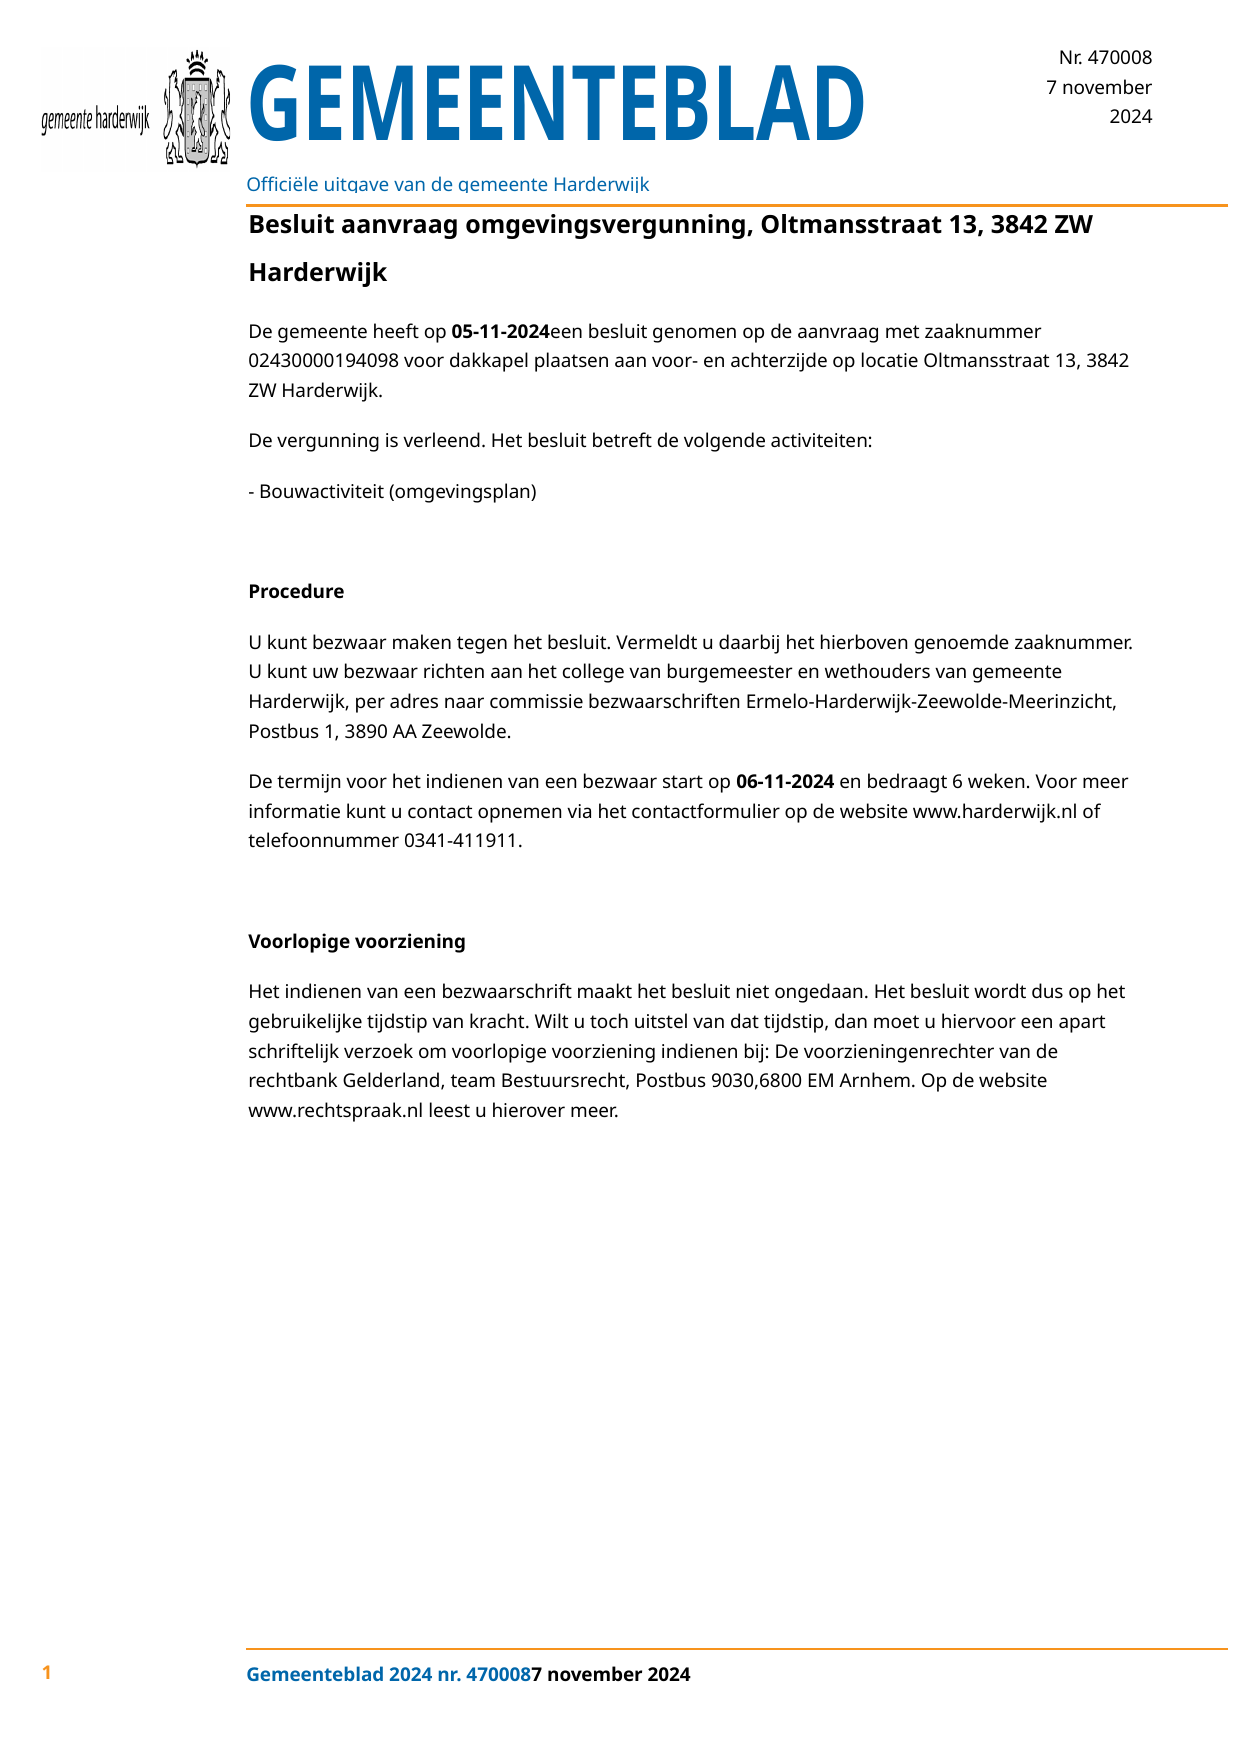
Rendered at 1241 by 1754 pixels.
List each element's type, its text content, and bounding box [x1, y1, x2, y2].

text Procedure [248, 579, 1152, 604]
text - Bouwactiviteit (omgevingsplan) [248, 478, 1152, 504]
picture [41, 47, 231, 172]
text De vergunning is verleend. Het besluit betreft de volgende activiteiten: [248, 427, 1152, 453]
text Besluit aanvraag omgevingsvergunning, Oltmansstraat 13, 3842 ZW Harderwijk [248, 207, 1152, 288]
text De gemeente heeft op 05-11-2024een besluit genomen op de aanvraag met zaaknummer 02430000194098 voor dakkapel plaatsen aan voor- en achterzijde op locatie Oltmansstraat 13, 3842 ZW Harderwijk. [248, 318, 1152, 403]
text U kunt bezwaar maken tegen het besluit. Vermeldt u daarbij het hierboven genoemde zaaknummer. U kunt uw bezwaar richten aan het college van burgemeester en wethouders van gemeente Harderwijk, per adres naar commissie bezwaarschriften Ermelo-Harderwijk-Zeewolde-Meerinzicht, Postbus 1, 3890 AA Zeewolde. [248, 629, 1152, 744]
text Voorlopige voorziening [248, 928, 1152, 954]
text De termijn voor het indienen van een bezwaar start op 06-11-2024 en bedraagt 6 weken. Voor meer informatie kunt u contact opnemen via het contactformulier op de website www.harderwijk.nl of telefoonnummer 0341-411911. [248, 768, 1152, 853]
text Het indienen van een bezwaarschrift maakt het besluit niet ongedaan. Het besluit wordt dus op het gebruikelijke tijdstip van kracht. Wilt u toch uitstel van dat tijdstip, dan moet u hiervoor een apart schriftelijk verzoek om voorlopige voorziening indienen bij: De voorzieningenrechter van de rechtbank Gelderland, team Bestuursrecht, Postbus 9030,6800 EM Arnhem. Op de website www.rechtspraak.nl leest u hierover meer. [248, 979, 1152, 1123]
